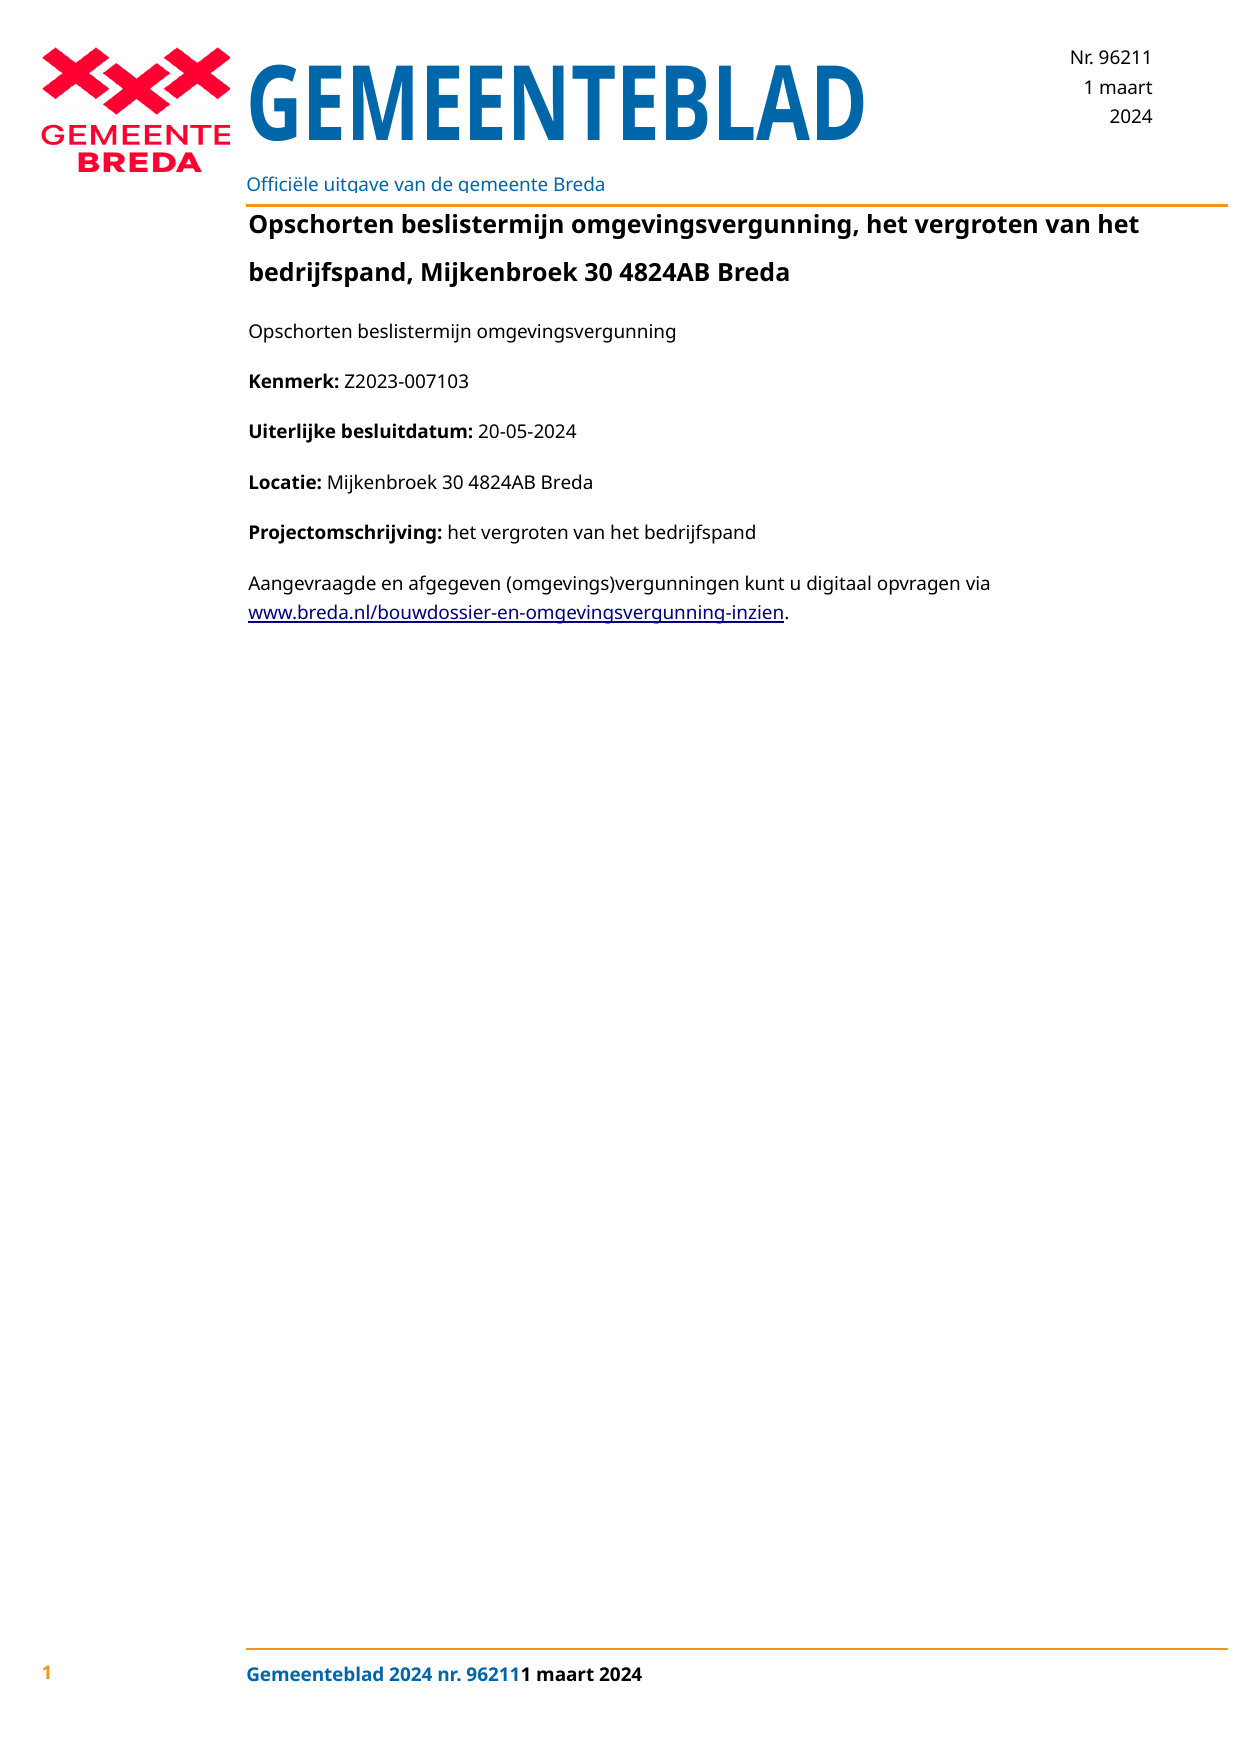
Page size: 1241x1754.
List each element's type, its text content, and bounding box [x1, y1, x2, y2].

text Opschorten beslistermijn omgevingsvergunning, het vergroten van het bedrijfspand, Mijkenbroek 30 4824AB Breda [248, 207, 1152, 288]
picture [41, 47, 231, 172]
text Uiterlijke besluitdatum: 20-05-2024 [248, 419, 1152, 444]
text Projectomschrijving: het vergroten van het bedrijfspand [248, 519, 1152, 545]
text Kenmerk: Z2023-007103 [248, 368, 1152, 394]
text Opschorten beslistermijn omgevingsvergunning [248, 318, 1152, 344]
text Locatie: Mijkenbroek 30 4824AB Breda [248, 469, 1152, 495]
text Aangevraagde en afgegeven (omgevings)vergunningen kunt u digitaal opvragen via www.breda.nl/bouwdossier-en-omgevingsvergunning-inzien. [248, 570, 1152, 625]
